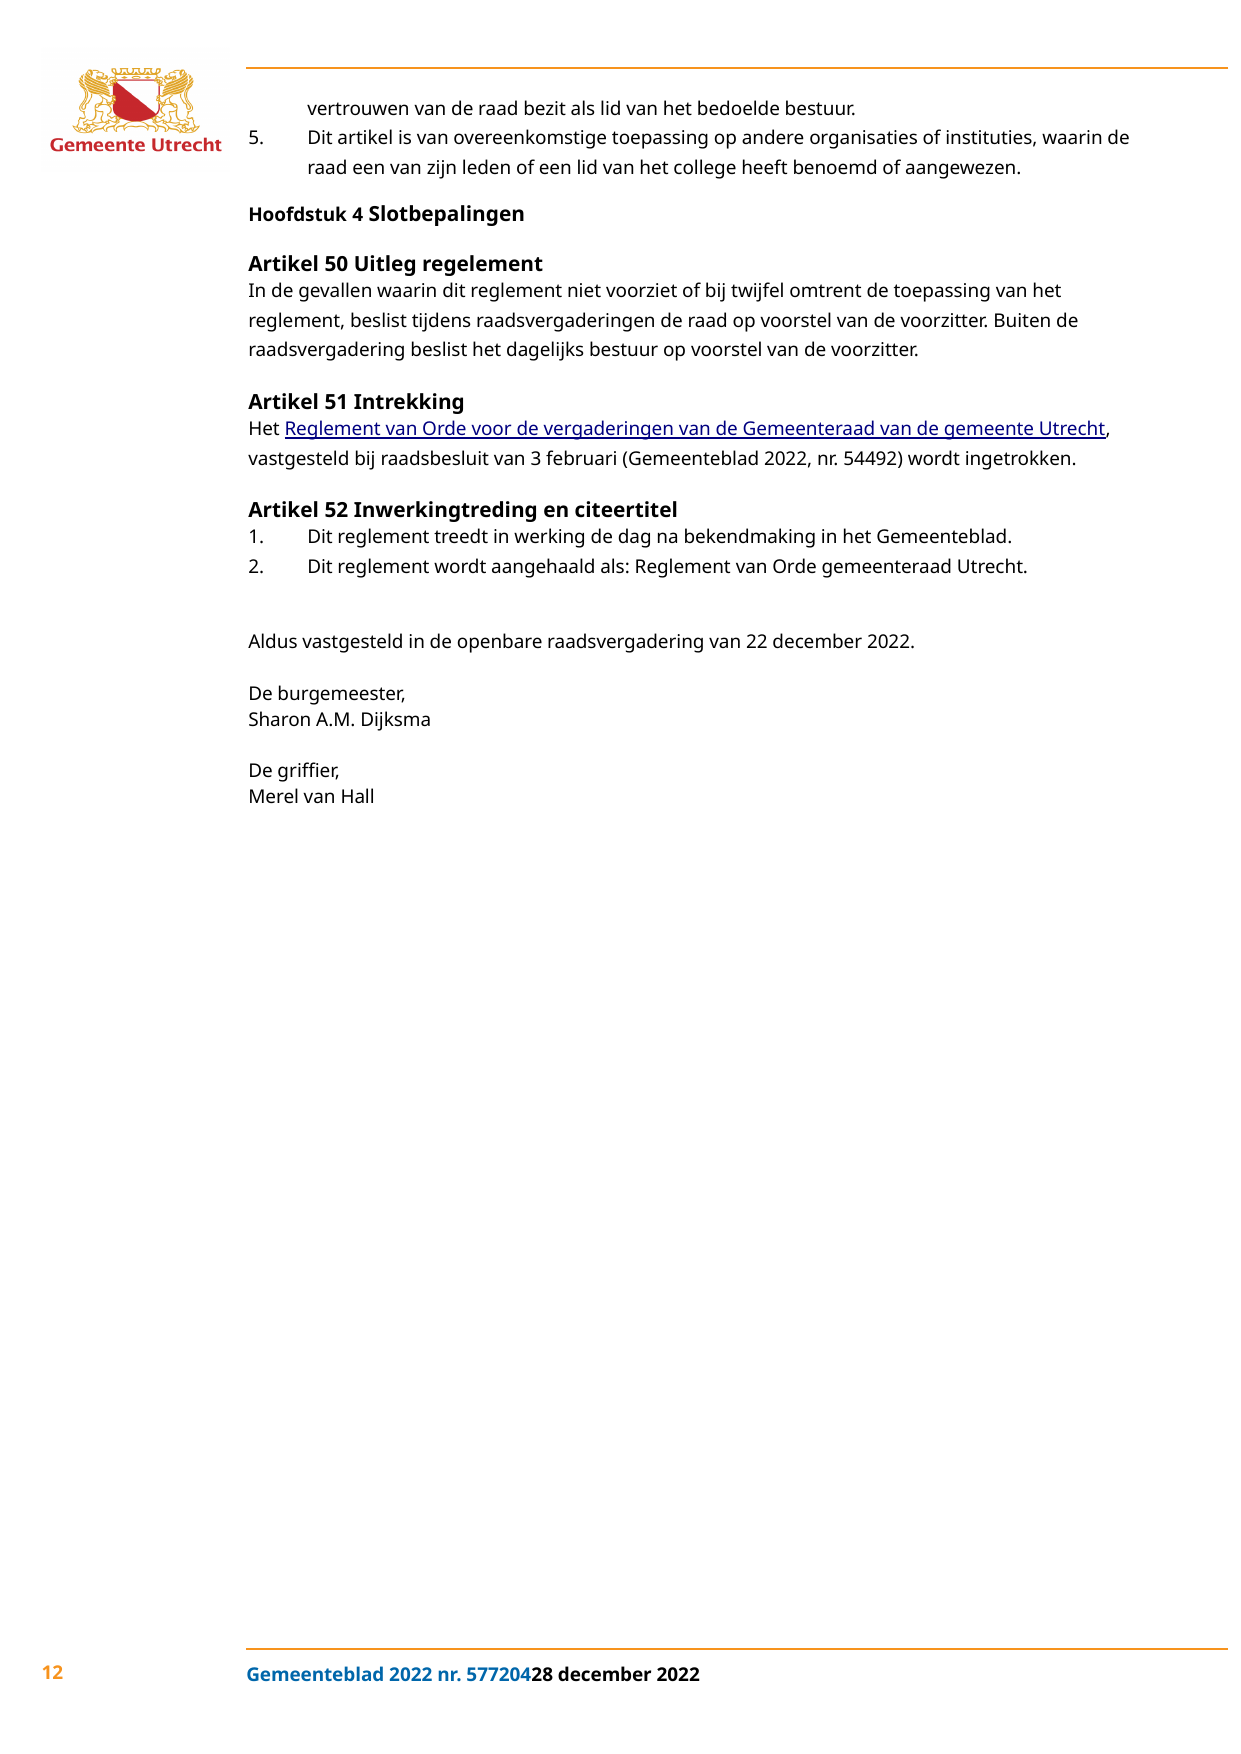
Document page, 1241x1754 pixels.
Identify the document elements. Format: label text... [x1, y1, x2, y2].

text Sharon A.M. Dijksma [248, 706, 1152, 731]
text Merel van Hall [248, 783, 1152, 809]
text Artikel 50 Uitleg regelement [248, 249, 1152, 277]
list Dit reglement treedt in werking de dag na bekendmaking in het Gemeenteblad. [248, 524, 1152, 549]
text Hoofdstuk 4 Slotbepalingen [248, 199, 1152, 228]
list Dit reglement wordt aangehaald als: Reglement van Orde gemeenteraad Utrecht. [248, 553, 1152, 579]
list Dit artikel is van overeenkomstige toepassing op andere organisaties of instituties, waarin de raad een van zijn leden of een lid van het college heeft benoemd of aangewezen. [248, 124, 1152, 180]
text In de gevallen waarin dit reglement niet voorziet of bij twijfel omtrent de toepassing van het reglement, beslist tijdens raadsvergaderingen de raad op voorstel van de voorzitter. Buiten de raadsvergadering beslist het dagelijks bestuur op voorstel van de voorzitter. [248, 277, 1152, 362]
text Aldus vastgesteld in de openbare raadsvergadering van 22 december 2022. [248, 628, 1152, 654]
text De burgemeester, [248, 680, 1152, 706]
text Artikel 51 Intrekking [248, 387, 1152, 415]
list vertrouwen van de raad bezit als lid van het bedoelde bestuur. [248, 95, 1152, 121]
text De griffier, [248, 757, 1152, 783]
picture [41, 47, 231, 172]
text Het Reglement van Orde voor de vergaderingen van de Gemeenteraad van de gemeente Utrecht, vastgesteld bij raadsbesluit van 3 februari (Gemeenteblad 2022, nr. 54492) wordt ingetrokken. [248, 415, 1152, 471]
text Artikel 52 Inwerkingtreding en citeertitel [248, 495, 1152, 524]
